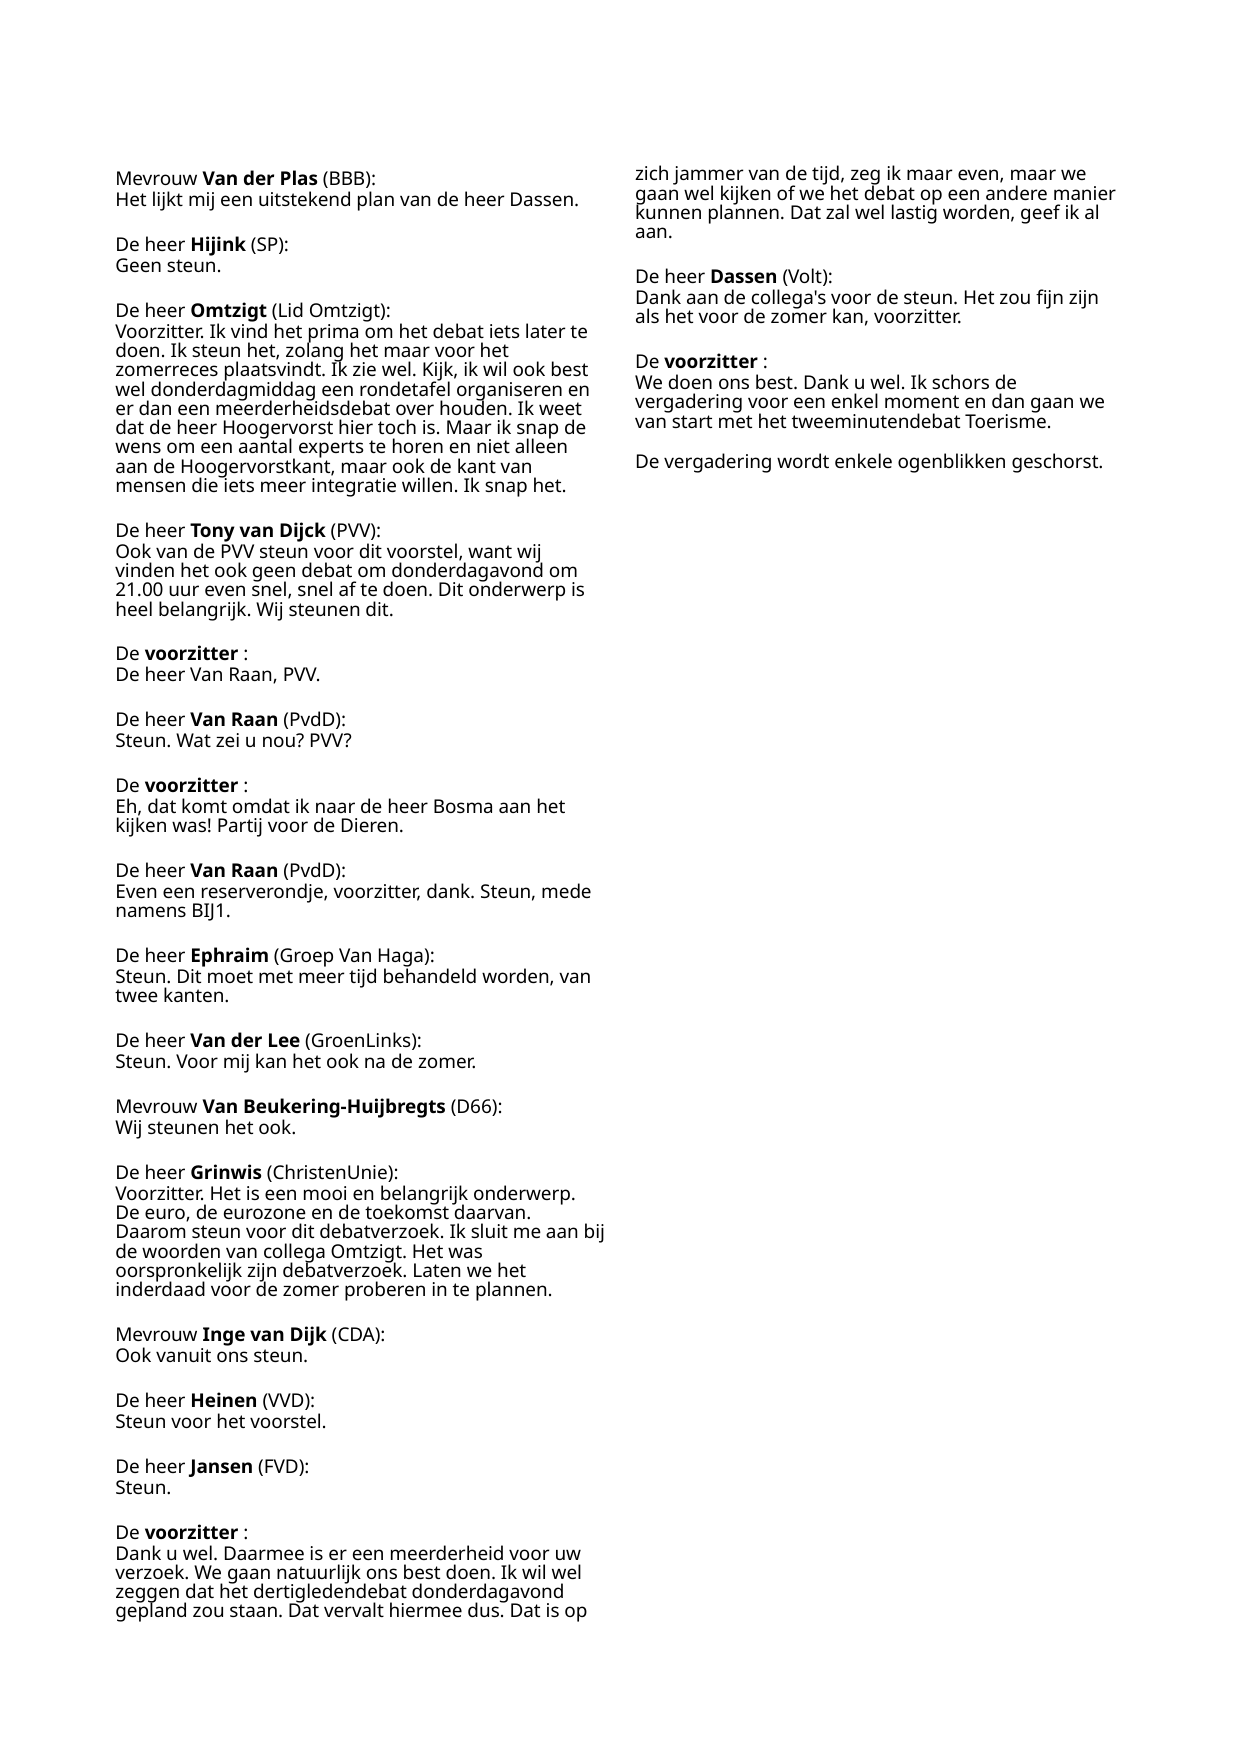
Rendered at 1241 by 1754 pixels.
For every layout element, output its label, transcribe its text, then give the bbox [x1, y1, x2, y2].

text De voorzitter : [115, 1519, 605, 1545]
text De heer Ephraim (Groep Van Haga): [115, 942, 605, 968]
text Mevrouw Van Beukering-Huijbregts (D66): [115, 1093, 605, 1119]
text De heer Tony van Dijck (PVV): [115, 517, 605, 543]
text De vergadering wordt enkele ogenblikken geschorst. [635, 453, 1125, 472]
text Even een reserverondje, voorzitter, dank. Steun, mede namens BIJ1. [115, 883, 605, 922]
text Eh, dat komt omdat ik naar de heer Bosma aan het kijken was! Partij voor de Dieren. [115, 798, 605, 837]
text Ook vanuit ons steun. [115, 1347, 605, 1366]
text Het lijkt mij een uitstekend plan van de heer Dassen. [115, 191, 605, 210]
text Mevrouw Van der Plas (BBB): [115, 165, 605, 191]
text De heer Jansen (FVD): [115, 1453, 605, 1479]
text De voorzitter : [115, 641, 605, 666]
text We doen ons best. Dank u wel. Ik schors de vergadering voor een enkel moment en dan gaan we van start met het tweeminutendebat Toerisme. [635, 374, 1125, 432]
text De heer Grinwis (ChristenUnie): [115, 1159, 605, 1185]
text De heer Omtzigt (Lid Omtzigt): [115, 297, 605, 323]
text Steun voor het voorstel. [115, 1413, 605, 1432]
text Wij steunen het ook. [115, 1119, 605, 1138]
text De heer Van der Lee (GroenLinks): [115, 1028, 605, 1053]
text Ook van de PVV steun voor dit voorstel, want wij vinden het ook geen debat om donderdagavond om 21.00 uur even snel, snel af te doen. Dit onderwerp is heel belangrijk. Wij steunen dit. [115, 543, 605, 620]
text Steun. Dit moet met meer tijd behandeld worden, van twee kanten. [115, 968, 605, 1007]
text Dank u wel. Daarmee is er een meerderheid voor uw verzoek. We gaan natuurlijk ons best doen. Ik wil wel zeggen dat het dertigledendebat donderdagavond gepland zou staan. Dat vervalt hiermee dus. Dat is op [115, 1545, 605, 1622]
text De heer Van Raan (PvdD): [115, 857, 605, 883]
text Voorzitter. Het is een mooi en belangrijk onderwerp. De euro, de eurozone en de toekomst daarvan. Daarom steun voor dit debatverzoek. Ik sluit me aan bij de woorden van collega Omtzigt. Het was oorspronkelijk zijn debatverzoek. Laten we het inderdaad voor de zomer proberen in te plannen. [115, 1185, 605, 1301]
text De heer Van Raan (PvdD): [115, 706, 605, 732]
text De voorzitter : [115, 772, 605, 798]
text De heer Heinen (VVD): [115, 1387, 605, 1413]
text Steun. [115, 1479, 605, 1498]
text Mevrouw Inge van Dijk (CDA): [115, 1321, 605, 1347]
text zich jammer van de tijd, zeg ik maar even, maar we gaan wel kijken of we het debat op een andere manier kunnen plannen. Dat zal wel lastig worden, geef ik al aan. [635, 165, 1125, 242]
text Geen steun. [115, 257, 605, 276]
text Dank aan de collega's voor de steun. Het zou fijn zijn als het voor de zomer kan, voorzitter. [635, 289, 1125, 327]
text De heer Dassen (Volt): [635, 263, 1125, 289]
text De voorzitter : [635, 348, 1125, 374]
text De heer Hijink (SP): [115, 231, 605, 257]
text Steun. Wat zei u nou? PVV? [115, 732, 605, 751]
text Steun. Voor mij kan het ook na de zomer. [115, 1053, 605, 1073]
text Voorzitter. Ik vind het prima om het debat iets later te doen. Ik steun het, zolang het maar voor het zomerreces plaatsvindt. Ik zie wel. Kijk, ik wil ook best wel donderdagmiddag een rondetafel organiseren en er dan een meerderheidsdebat over houden. Ik weet dat de heer Hoogervorst hier toch is. Maar ik snap de wens om een aantal experts te horen en niet alleen aan de Hoogervorstkant, maar ook de kant van mensen die iets meer integratie willen. Ik snap het. [115, 323, 605, 496]
text De heer Van Raan, PVV. [115, 666, 605, 686]
